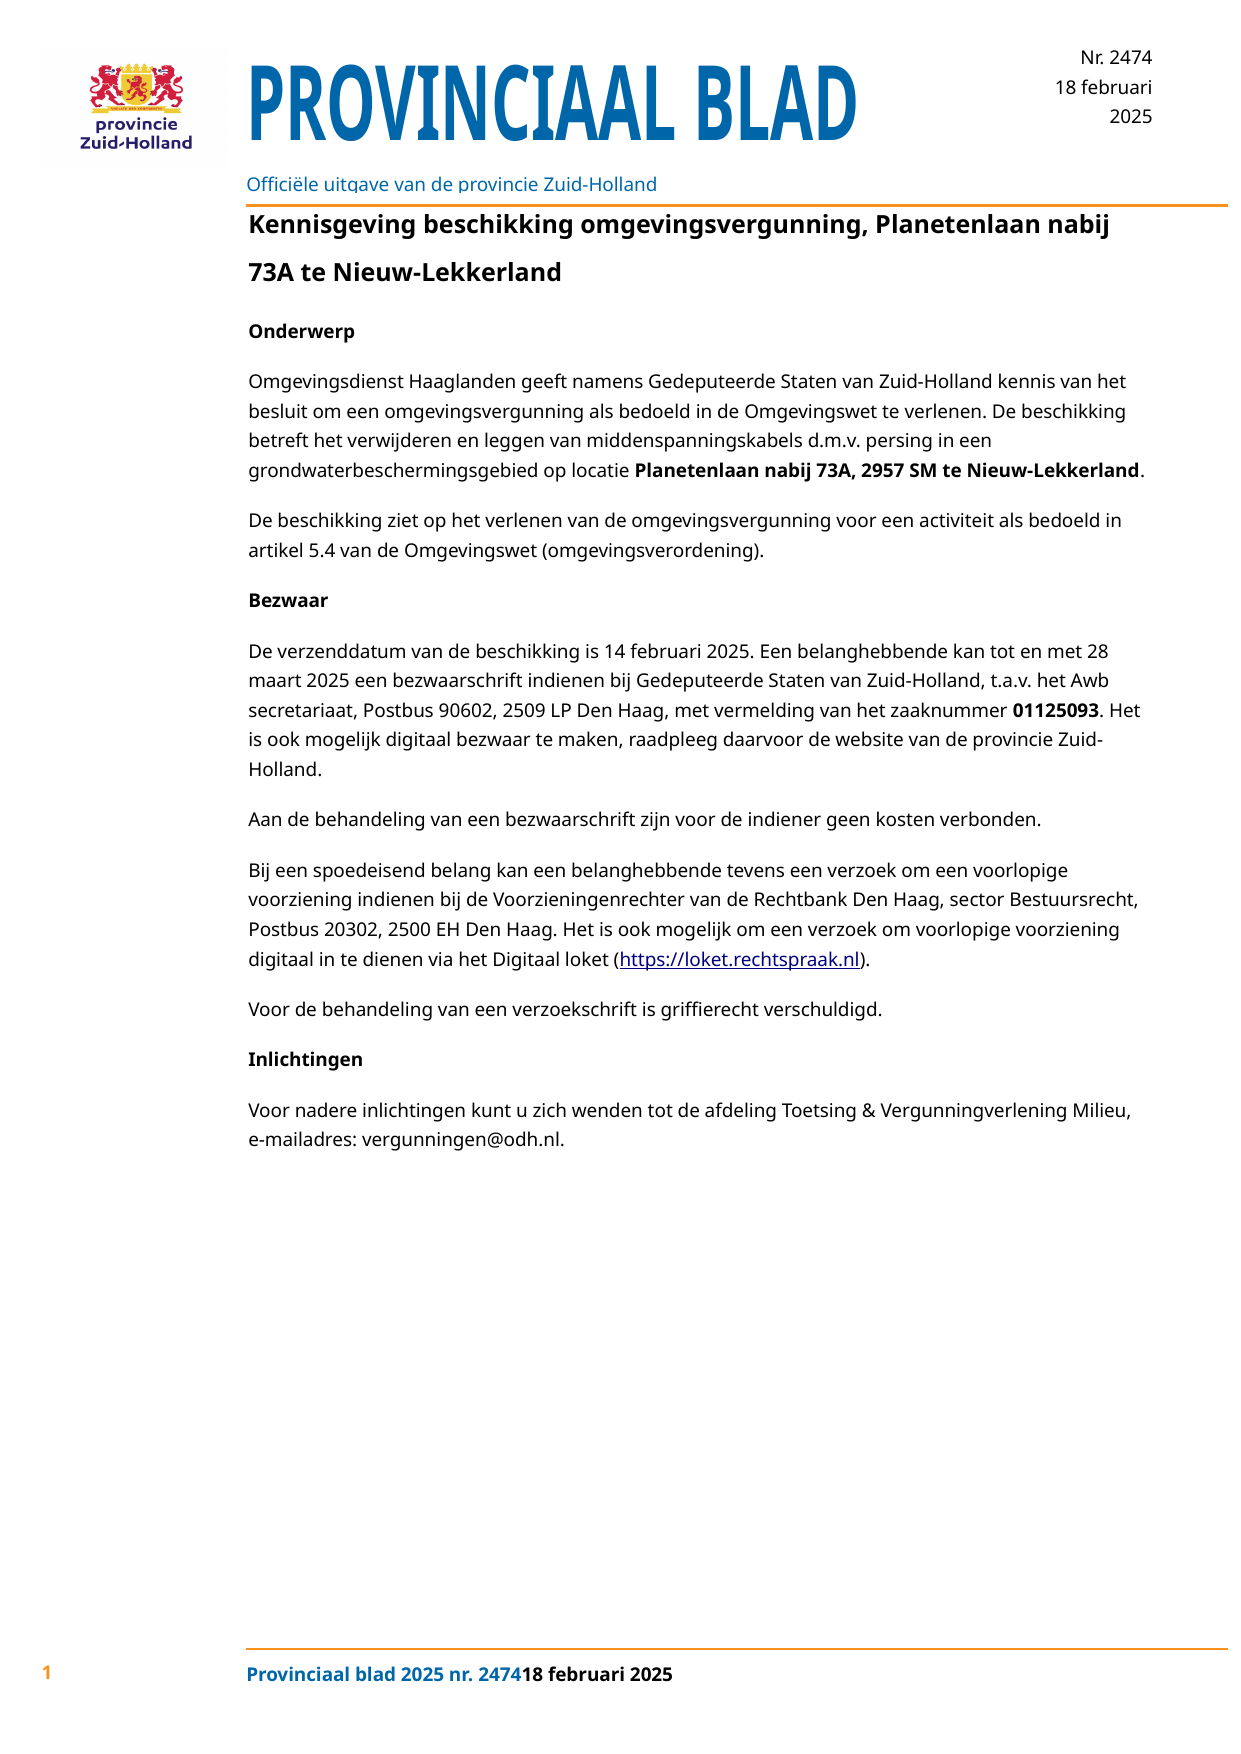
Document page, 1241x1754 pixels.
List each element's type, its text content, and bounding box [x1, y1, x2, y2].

picture [41, 47, 231, 172]
text Omgevingsdienst Haaglanden geeft namens Gedeputeerde Staten van Zuid-Holland kennis van het besluit om een omgevingsvergunning als bedoeld in de Omgevingswet te verlenen. De beschikking betreft het verwijderen en leggen van middenspanningskabels d.m.v. persing in een grondwaterbeschermingsgebied op locatie Planetenlaan nabij 73A, 2957 SM te Nieuw-Lekkerland. [248, 368, 1152, 483]
text Inlichtingen [248, 1047, 1152, 1072]
text De verzenddatum van de beschikking is 14 februari 2025. Een belanghebbende kan tot en met 28 maart 2025 een bezwaarschrift indienen bij Gedeputeerde Staten van Zuid-Holland, t.a.v. het Awb secretariaat, Postbus 90602, 2509 LP Den Haag, met vermelding van het zaaknummer 01125093. Het is ook mogelijk digitaal bezwaar te maken, raadpleeg daarvoor de website van de provincie Zuid-Holland. [248, 638, 1152, 782]
text Bezwaar [248, 587, 1152, 613]
text Kennisgeving beschikking omgevingsvergunning, Planetenlaan nabij 73A te Nieuw-Lekkerland [248, 207, 1152, 288]
text Voor de behandeling van een verzoekschrift is griffierecht verschuldigd. [248, 996, 1152, 1022]
text Aan de behandeling van een bezwaarschrift zijn voor de indiener geen kosten verbonden. [248, 807, 1152, 832]
text Onderwerp [248, 318, 1152, 344]
text Bij een spoedeisend belang kan een belanghebbende tevens een verzoek om een voorlopige voorziening indienen bij de Voorzieningenrechter van de Rechtbank Den Haag, sector Bestuursrecht, Postbus 20302, 2500 EH Den Haag. Het is ook mogelijk om een verzoek om voorlopige voorziening digitaal in te dienen via het Digitaal loket (https://loket.rechtspraak.nl). [248, 857, 1152, 972]
text De beschikking ziet op het verlenen van de omgevingsvergunning voor een activiteit als bedoeld in artikel 5.4 van de Omgevingswet (omgevingsverordening). [248, 507, 1152, 563]
text Voor nadere inlichtingen kunt u zich wenden tot de afdeling Toetsing & Vergunningverlening Milieu, e-mailadres: vergunningen@odh.nl. [248, 1097, 1152, 1152]
